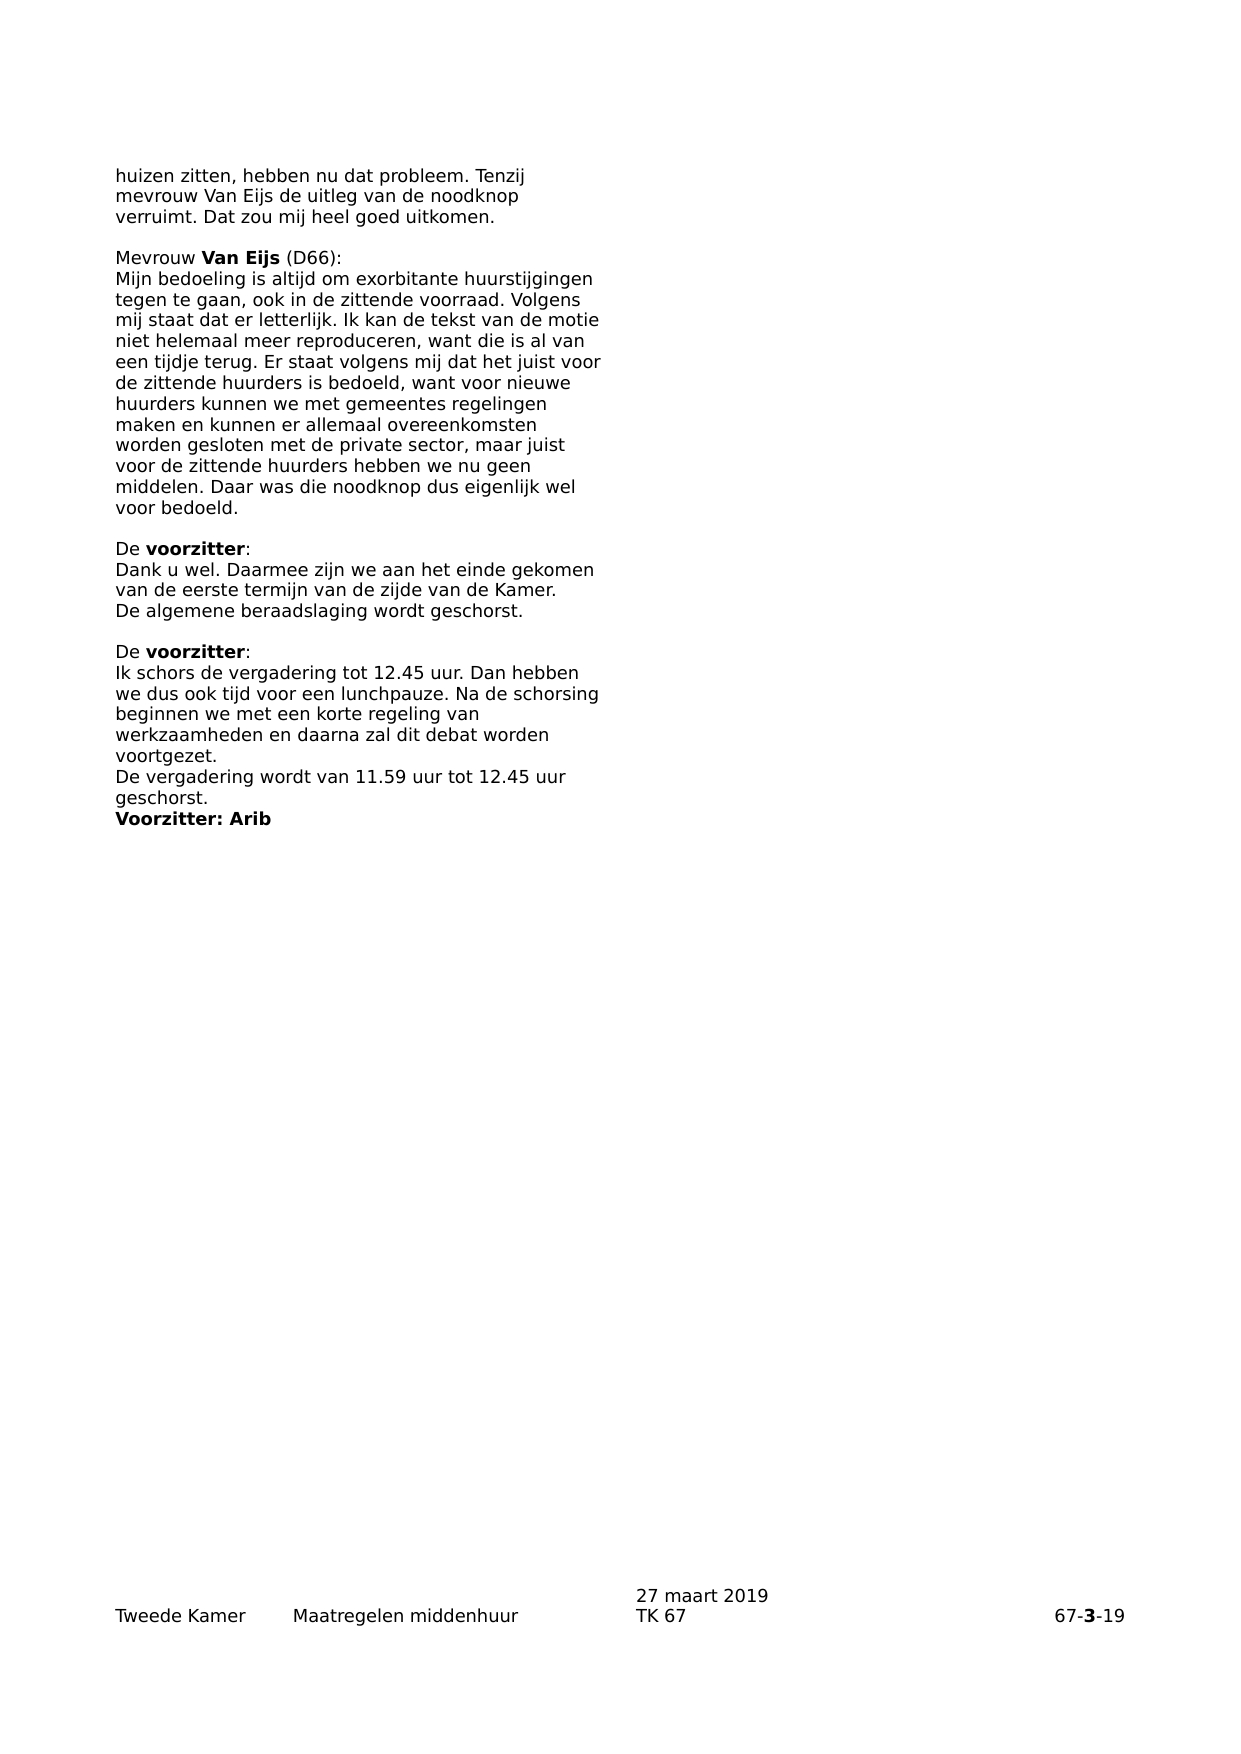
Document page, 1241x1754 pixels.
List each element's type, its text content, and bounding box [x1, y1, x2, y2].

text Dank u wel. Daarmee zijn we aan het einde gekomen van de eerste termijn van de zijde van de Kamer. [115, 559, 605, 601]
text Mijn bedoeling is altijd om exorbitante huurstijgingen tegen te gaan, ook in de zittende voorraad. Volgens mij staat dat er letterlijk. Ik kan de tekst van de motie niet helemaal meer reproduceren, want die is al van een tijdje terug. Er staat volgens mij dat het juist voor de zittende huurders is bedoeld, want voor nieuwe huurders kunnen we met gemeentes regelingen maken en kunnen er allemaal overeenkomsten worden gesloten met de private sector, maar juist voor de zittende huurders hebben we nu geen middelen. Daar was die noodknop dus eigenlijk wel voor bedoeld. [115, 268, 605, 518]
text Mevrouw Van Eijs (D66): [115, 248, 605, 268]
text De vergadering wordt van 11.59 uur tot 12.45 uur geschorst. [115, 767, 605, 808]
text Voorzitter: Arib [115, 808, 605, 829]
text huizen zitten, hebben nu dat probleem. Tenzij mevrouw Van Eijs de uitleg van de noodknop verruimt. Dat zou mij heel goed uitkomen. [115, 165, 605, 228]
text De voorzitter: [115, 538, 605, 559]
text De voorzitter: [115, 642, 605, 662]
text Ik schors de vergadering tot 12.45 uur. Dan hebben we dus ook tijd voor een lunchpauze. Na de schorsing beginnen we met een korte regeling van werkzaamheden en daarna zal dit debat worden voortgezet. [115, 662, 605, 767]
text De algemene beraadslaging wordt geschorst. [115, 601, 605, 622]
